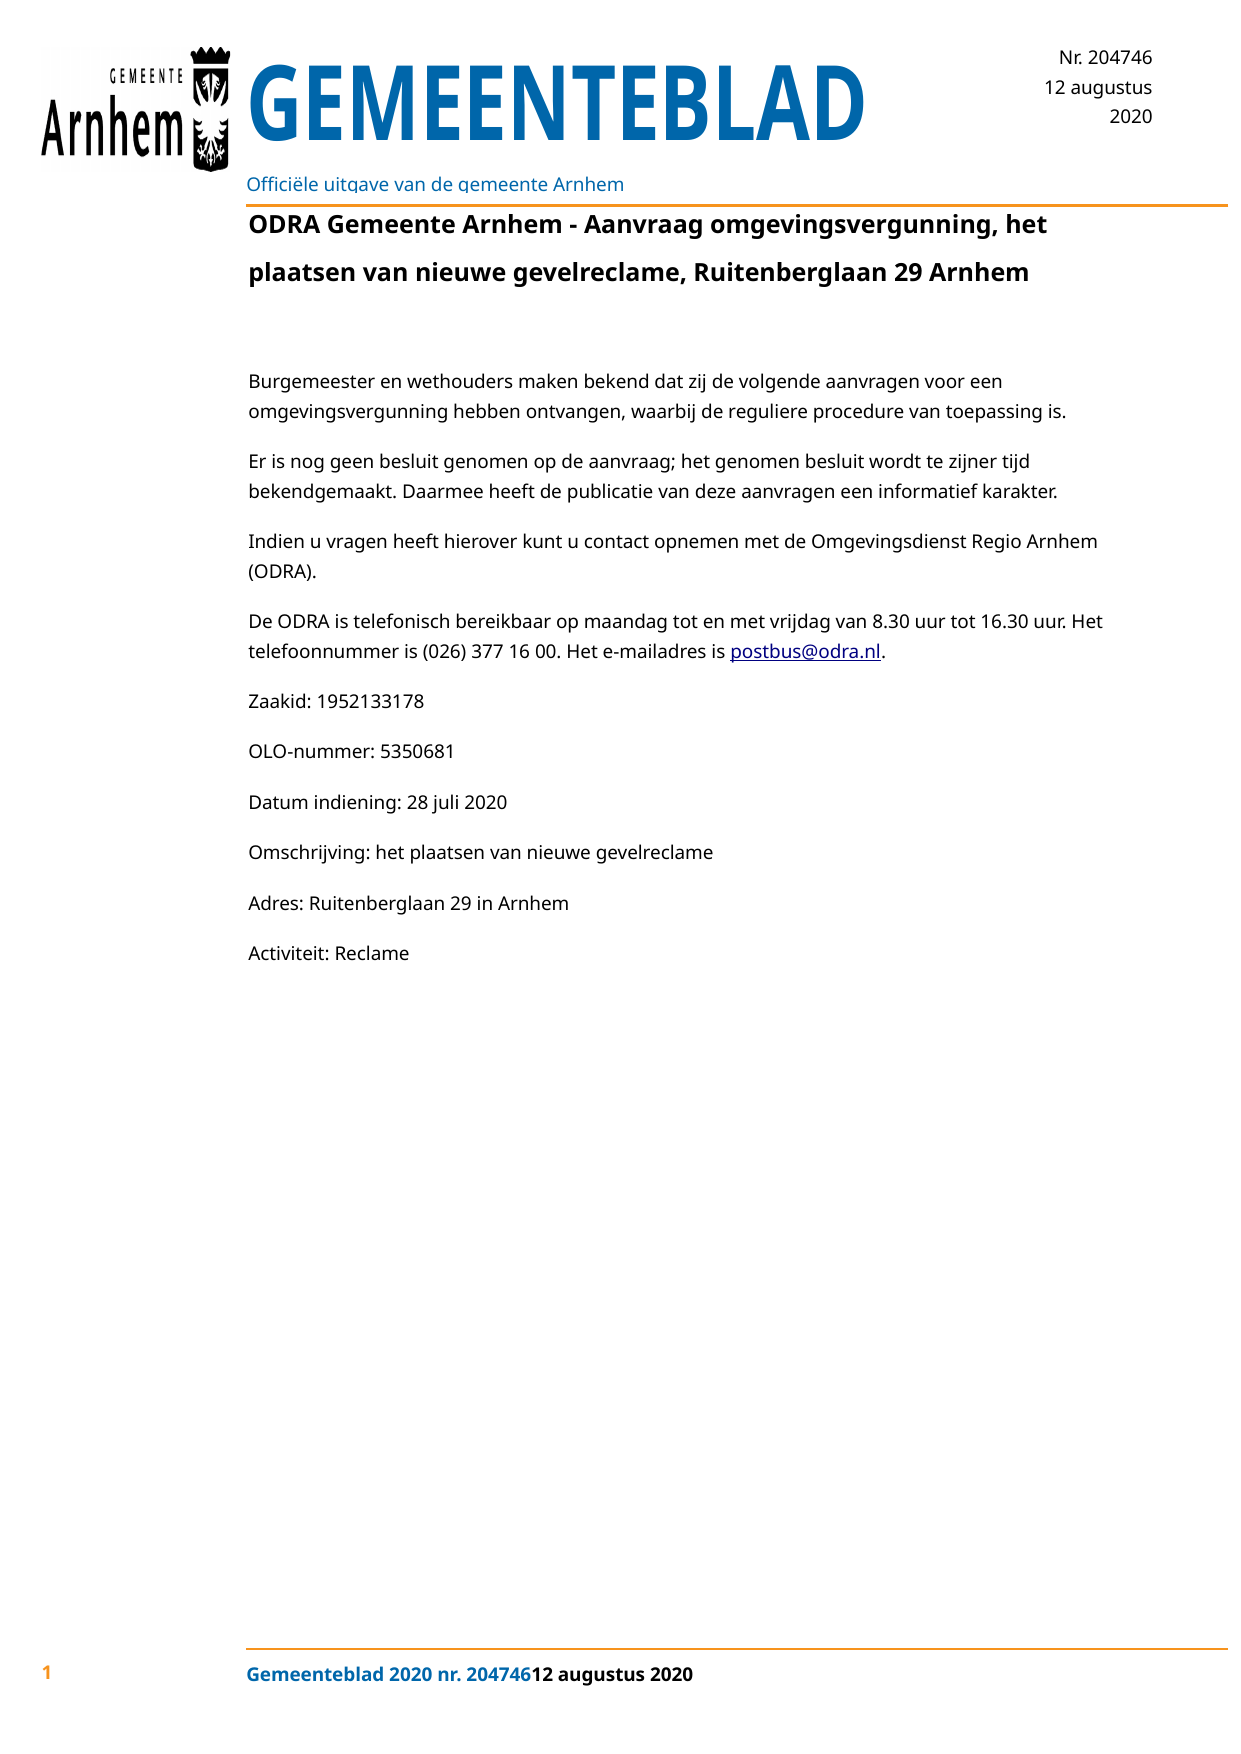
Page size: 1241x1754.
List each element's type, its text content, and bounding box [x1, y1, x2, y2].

text Adres: Ruitenberglaan 29 in Arnhem [248, 890, 1152, 916]
text Omschrijving: het plaatsen van nieuwe gevelreclame [248, 839, 1152, 865]
picture [41, 47, 231, 172]
text Burgemeester en wethouders maken bekend dat zij de volgende aanvragen voor een omgevingsvergunning hebben ontvangen, waarbij de reguliere procedure van toepassing is. [248, 368, 1152, 424]
text Indien u vragen heeft hierover kunt u contact opnemen met de Omgevingsdienst Regio Arnhem (ODRA). [248, 528, 1152, 584]
text ODRA Gemeente Arnhem - Aanvraag omgevingsvergunning, het plaatsen van nieuwe gevelreclame, Ruitenberglaan 29 Arnhem [248, 207, 1152, 288]
text Datum indiening: 28 juli 2020 [248, 789, 1152, 815]
text Er is nog geen besluit genomen op de aanvraag; het genomen besluit wordt te zijner tijd bekendgemaakt. Daarmee heeft de publicatie van deze aanvragen een informatief karakter. [248, 448, 1152, 504]
text Activiteit: Reclame [248, 940, 1152, 966]
text OLO-nummer: 5350681 [248, 739, 1152, 764]
text De ODRA is telefonisch bereikbaar op maandag tot en met vrijdag van 8.30 uur tot 16.30 uur. Het telefoonnummer is (026) 377 16 00. Het e-mailadres is postbus@odra.nl. [248, 608, 1152, 664]
text Zaakid: 1952133178 [248, 688, 1152, 714]
